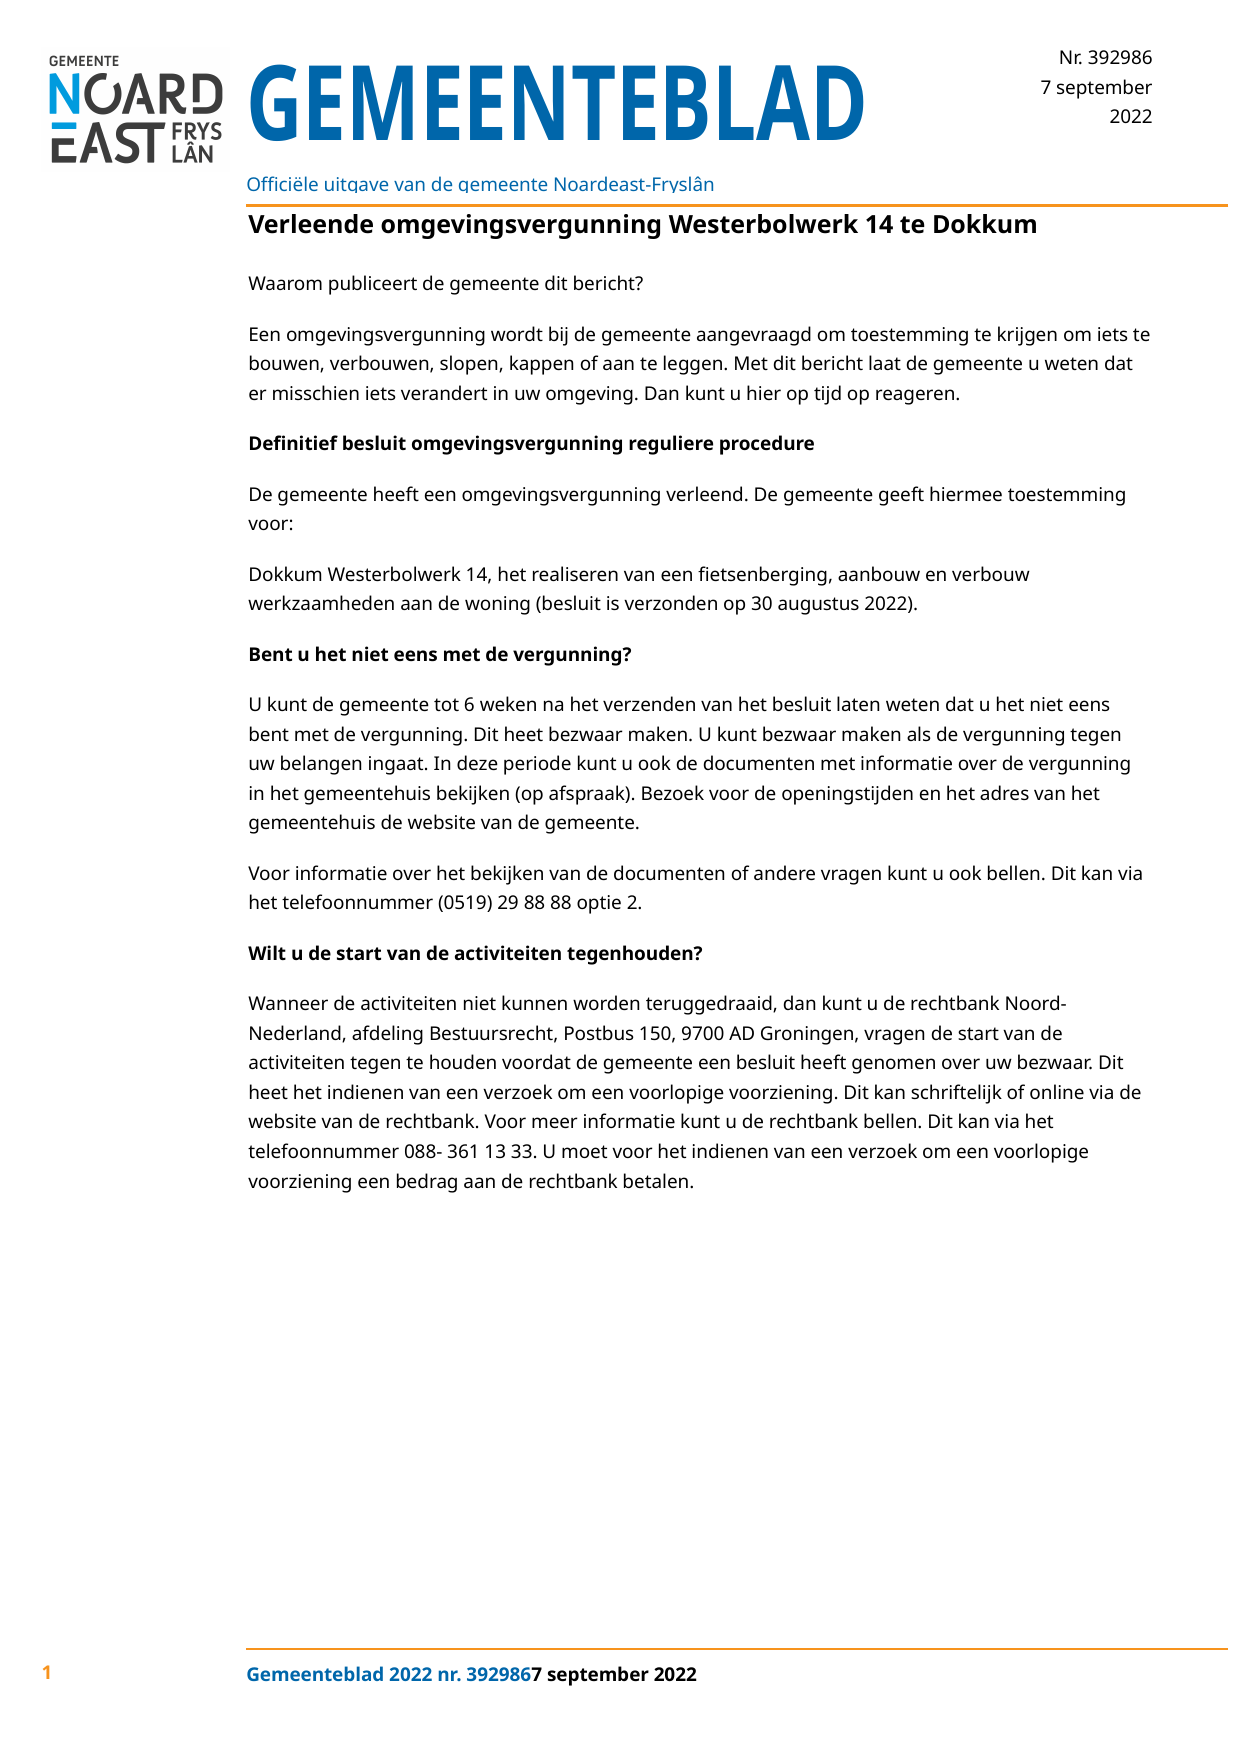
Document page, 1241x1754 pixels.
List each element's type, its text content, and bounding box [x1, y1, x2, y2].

text Definitief besluit omgevingsvergunning reguliere procedure [248, 430, 1152, 456]
text Bent u het niet eens met de vergunning? [248, 641, 1152, 666]
text Wanneer de activiteiten niet kunnen worden teruggedraaid, dan kunt u de rechtbank Noord-Nederland, afdeling Bestuursrecht, Postbus 150, 9700 AD Groningen, vragen de start van de activiteiten tegen te houden voordat de gemeente een besluit heeft genomen over uw bezwaar. Dit heet het indienen van een verzoek om een voorlopige voorziening. Dit kan schriftelijk of online via de website van de rechtbank. Voor meer informatie kunt u de rechtbank bellen. Dit kan via het telefoonnummer 088- 361 13 33. U moet voor het indienen van een verzoek om een voorlopige voorziening een bedrag aan de rechtbank betalen. [248, 990, 1152, 1193]
picture [41, 47, 231, 172]
text De gemeente heeft een omgevingsvergunning verleend. De gemeente geeft hiermee toestemming voor: [248, 481, 1152, 536]
text Waarom publiceert de gemeente dit bericht? [248, 270, 1152, 296]
text U kunt de gemeente tot 6 weken na het verzenden van het besluit laten weten dat u het niet eens bent met de vergunning. Dit heet bezwaar maken. U kunt bezwaar maken als de vergunning tegen uw belangen ingaat. In deze periode kunt u ook de documenten met informatie over de vergunning in het gemeentehuis bekijken (op afspraak). Bezoek voor de openingstijden en het adres van het gemeentehuis de website van de gemeente. [248, 691, 1152, 835]
text Voor informatie over het bekijken van de documenten of andere vragen kunt u ook bellen. Dit kan via het telefoonnummer (0519) 29 88 88 optie 2. [248, 860, 1152, 915]
text Wilt u de start van de activiteiten tegenhouden? [248, 940, 1152, 966]
text Een omgevingsvergunning wordt bij de gemeente aangevraagd om toestemming te krijgen om iets te bouwen, verbouwen, slopen, kappen of aan te leggen. Met dit bericht laat de gemeente u weten dat er misschien iets verandert in uw omgeving. Dan kunt u hier op tijd op reageren. [248, 321, 1152, 406]
text Verleende omgevingsvergunning Westerbolwerk 14 te Dokkum [248, 207, 1152, 241]
text Dokkum Westerbolwerk 14, het realiseren van een fietsenberging, aanbouw en verbouw werkzaamheden aan de woning (besluit is verzonden op 30 augustus 2022). [248, 561, 1152, 616]
